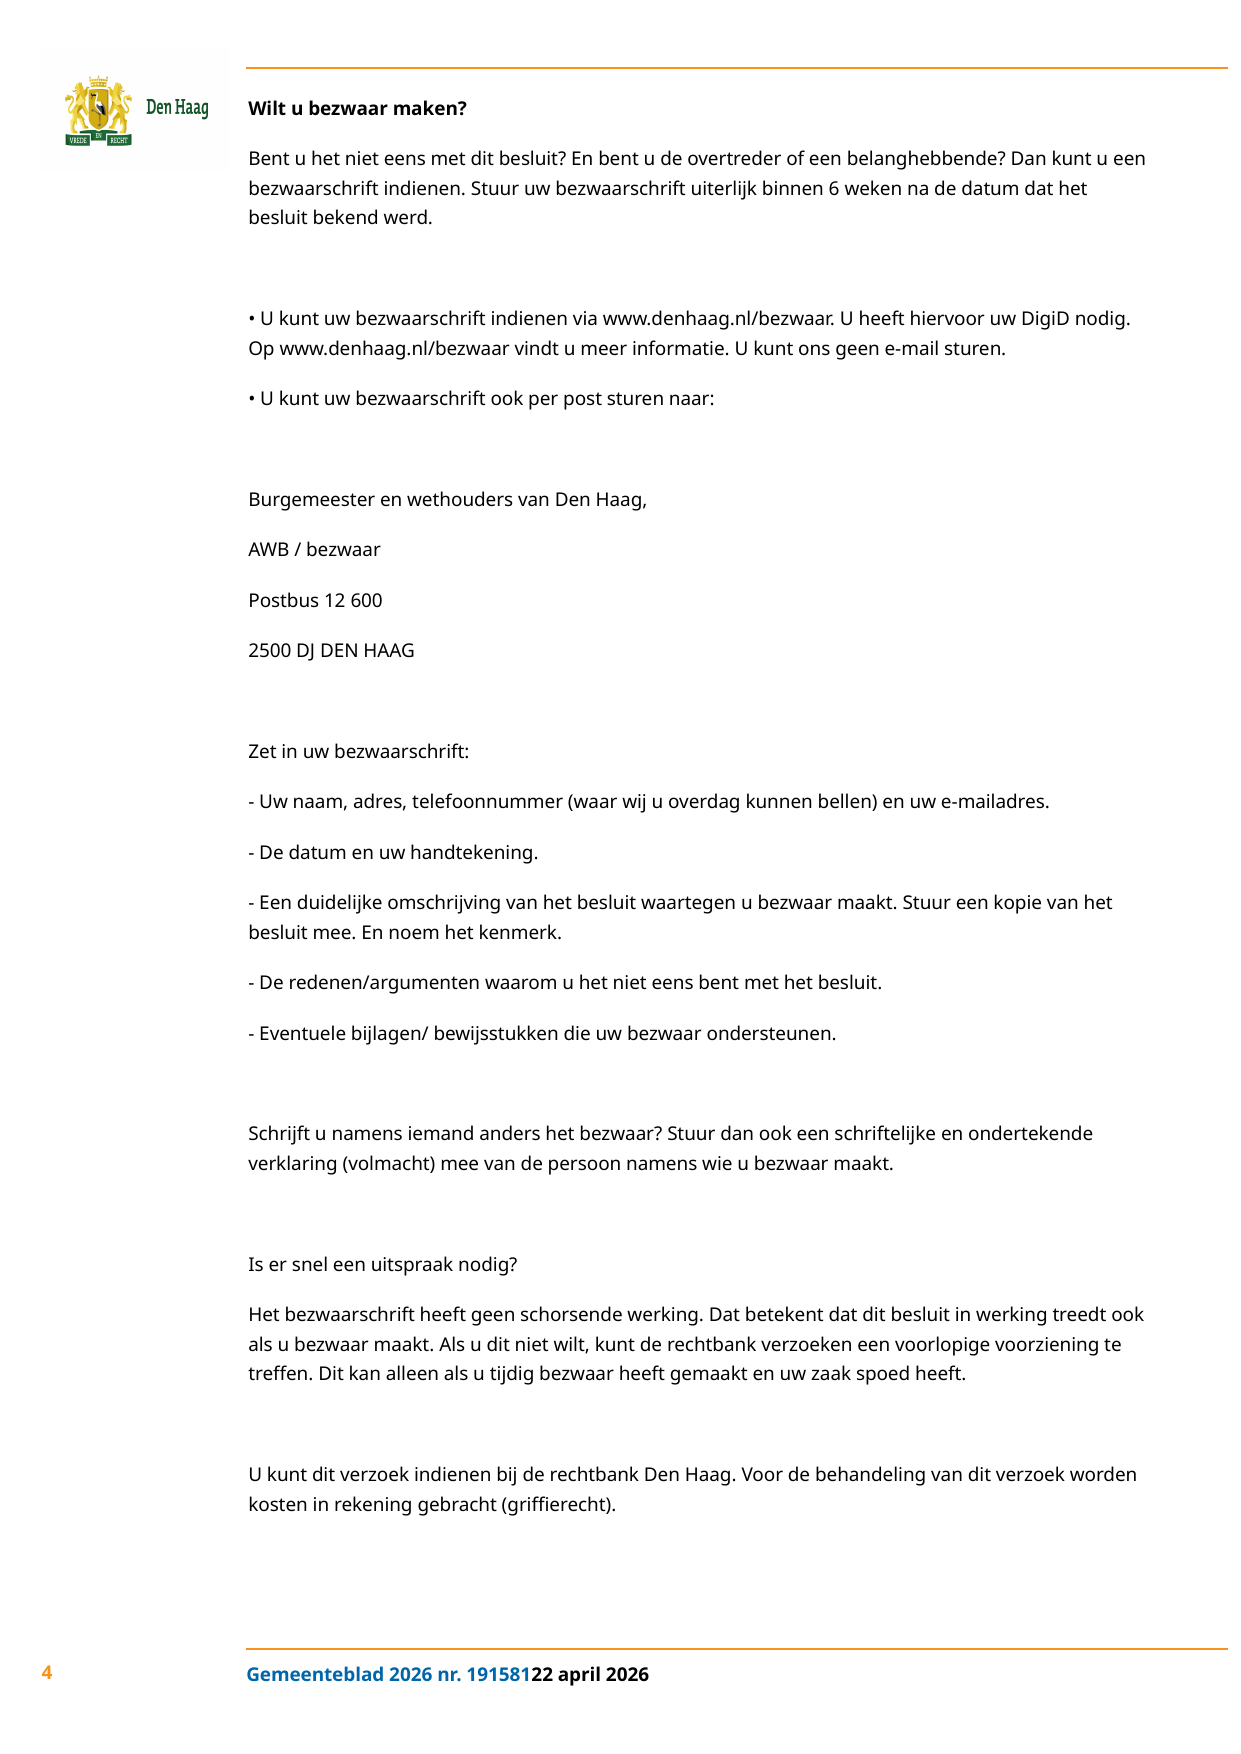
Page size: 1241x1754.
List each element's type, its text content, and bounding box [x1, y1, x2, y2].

text Is er snel een uitspraak nodig? [248, 1251, 1152, 1277]
text - Uw naam, adres, telefoonnummer (waar wij u overdag kunnen bellen) en uw e-mailadres. [248, 788, 1152, 814]
text Zet in uw bezwaarschrift: [248, 738, 1152, 764]
text Burgemeester en wethouders van Den Haag, [248, 486, 1152, 512]
text - De redenen/argumenten waarom u het niet eens bent met het besluit. [248, 969, 1152, 995]
picture [41, 47, 231, 172]
text Wilt u bezwaar maken? [248, 95, 1152, 121]
text U kunt dit verzoek indienen bij de rechtbank Den Haag. Voor de behandeling van dit verzoek worden kosten in rekening gebracht (griffierecht). [248, 1461, 1152, 1517]
text - De datum en uw handtekening. [248, 839, 1152, 865]
text Bent u het niet eens met dit besluit? En bent u de overtreder of een belanghebbende? Dan kunt u een bezwaarschrift indienen. Stuur uw bezwaarschrift uiterlijk binnen 6 weken na de datum dat het besluit bekend werd. [248, 145, 1152, 230]
text Het bezwaarschrift heeft geen schorsende werking. Dat betekent dat dit besluit in werking treedt ook als u bezwaar maakt. Als u dit niet wilt, kunt de rechtbank verzoeken een voorlopige voorziening te treffen. Dit kan alleen als u tijdig bezwaar heeft gemaakt en uw zaak spoed heeft. [248, 1301, 1152, 1386]
text Postbus 12 600 [248, 587, 1152, 613]
text - Een duidelijke omschrijving van het besluit waartegen u bezwaar maakt. Stuur een kopie van het besluit mee. En noem het kenmerk. [248, 889, 1152, 945]
text AWB / bezwaar [248, 536, 1152, 562]
text - Eventuele bijlagen/ bewijsstukken die uw bezwaar ondersteunen. [248, 1020, 1152, 1046]
text 2500 DJ DEN HAAG [248, 637, 1152, 663]
text • U kunt uw bezwaarschrift ook per post sturen naar: [248, 385, 1152, 411]
text Schrijft u namens iemand anders het bezwaar? Stuur dan ook een schriftelijke en ondertekende verklaring (volmacht) mee van de persoon namens wie u bezwaar maakt. [248, 1121, 1152, 1176]
text • U kunt uw bezwaarschrift indienen via www.denhaag.nl/bezwaar. U heeft hiervoor uw DigiD nodig. Op www.denhaag.nl/bezwaar vindt u meer informatie. U kunt ons geen e-mail sturen. [248, 305, 1152, 361]
